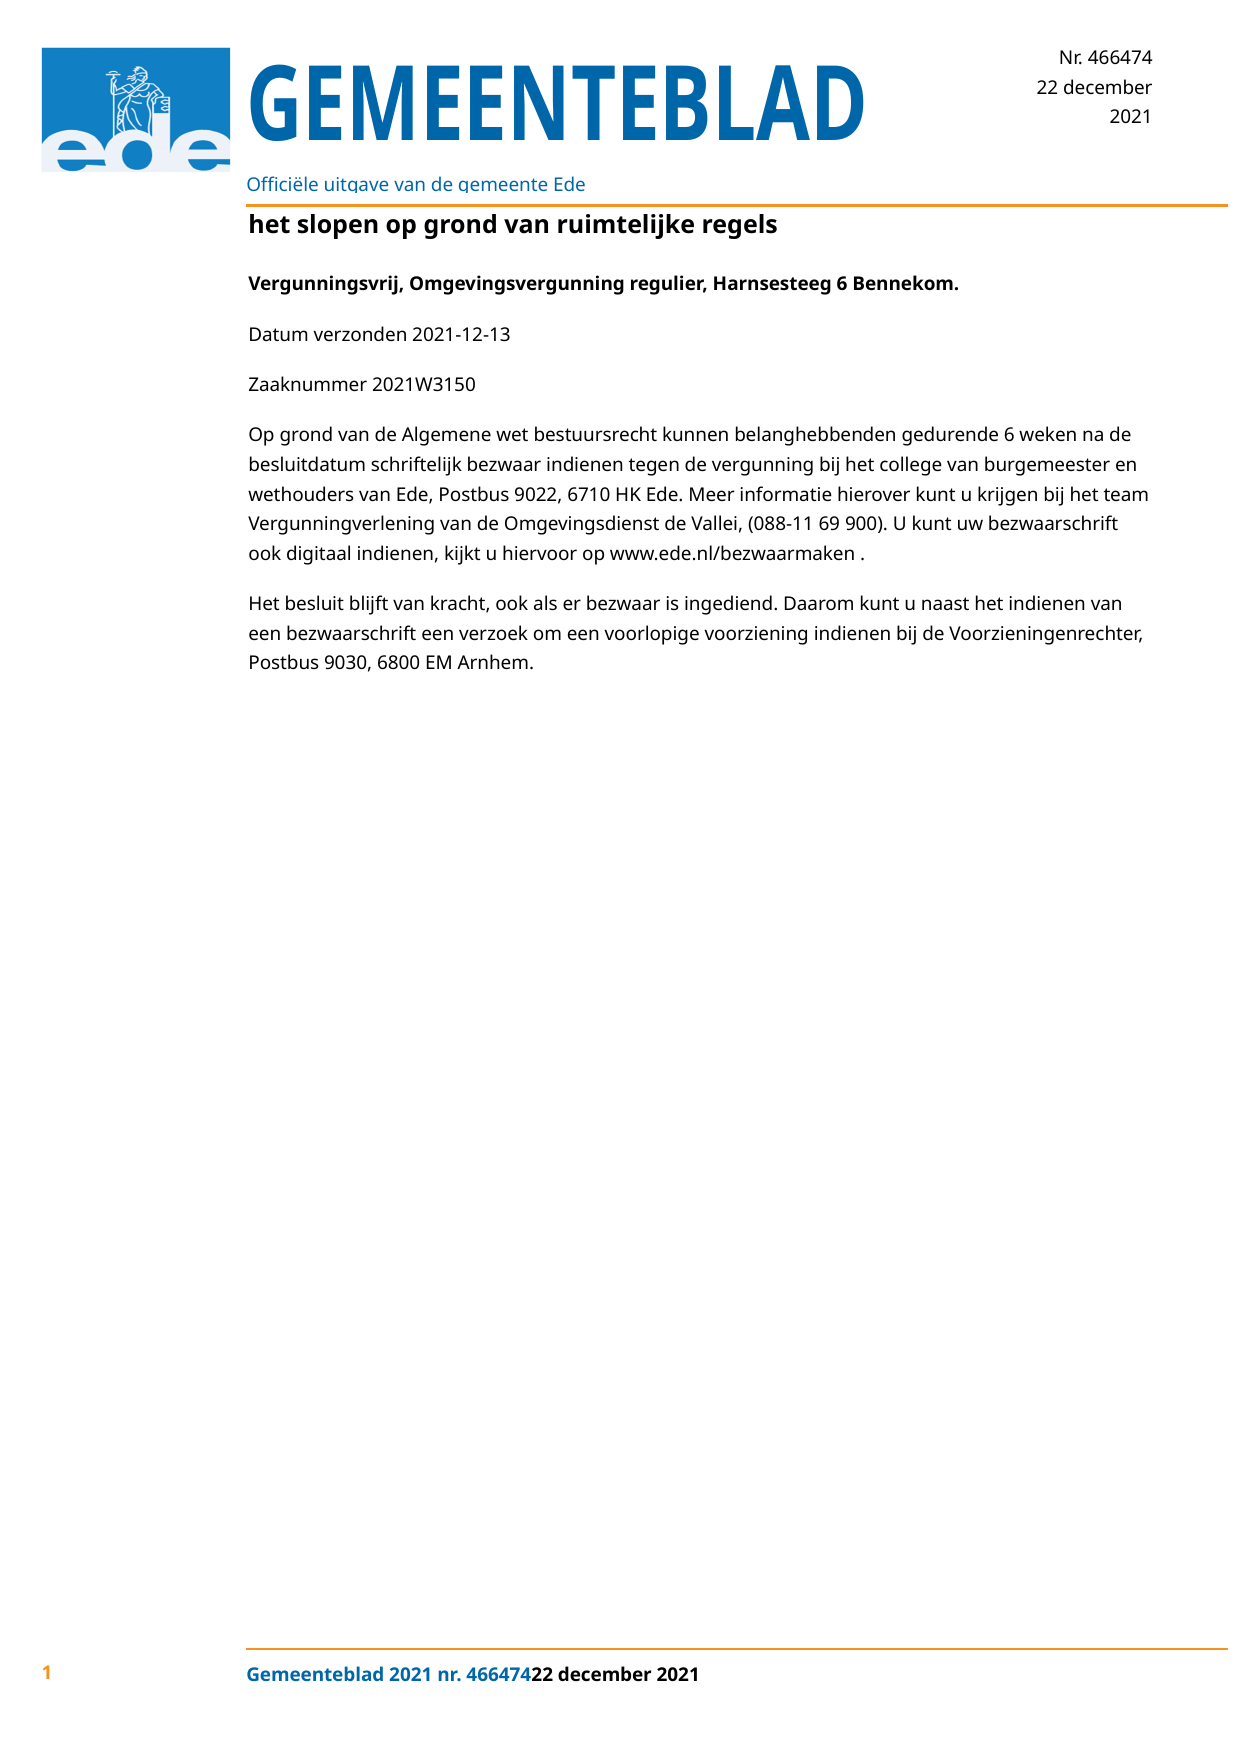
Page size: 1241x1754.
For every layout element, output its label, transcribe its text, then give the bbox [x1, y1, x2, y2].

picture [41, 47, 231, 172]
text Datum verzonden 2021-12-13 [248, 321, 1152, 346]
text Het besluit blijft van kracht, ook als er bezwaar is ingediend. Daarom kunt u naast het indienen van een bezwaarschrift een verzoek om een voorlopige voorziening indienen bij de Voorzieningenrechter, Postbus 9030, 6800 EM Arnhem. [248, 590, 1152, 675]
text Op grond van de Algemene wet bestuursrecht kunnen belanghebbenden gedurende 6 weken na de besluitdatum schriftelijk bezwaar indienen tegen de vergunning bij het college van burgemeester en wethouders van Ede, Postbus 9022, 6710 HK Ede. Meer informatie hierover kunt u krijgen bij het team Vergunningverlening van de Omgevingsdienst de Vallei, (088-11 69 900). U kunt uw bezwaarschrift ook digitaal indienen, kijkt u hiervoor op www.ede.nl/bezwaarmaken . [248, 422, 1152, 566]
text het slopen op grond van ruimtelijke regels [248, 207, 1152, 241]
text Vergunningsvrij, Omgevingsvergunning regulier, Harnsesteeg 6 Bennekom. [248, 270, 1152, 296]
text Zaaknummer 2021W3150 [248, 371, 1152, 397]
